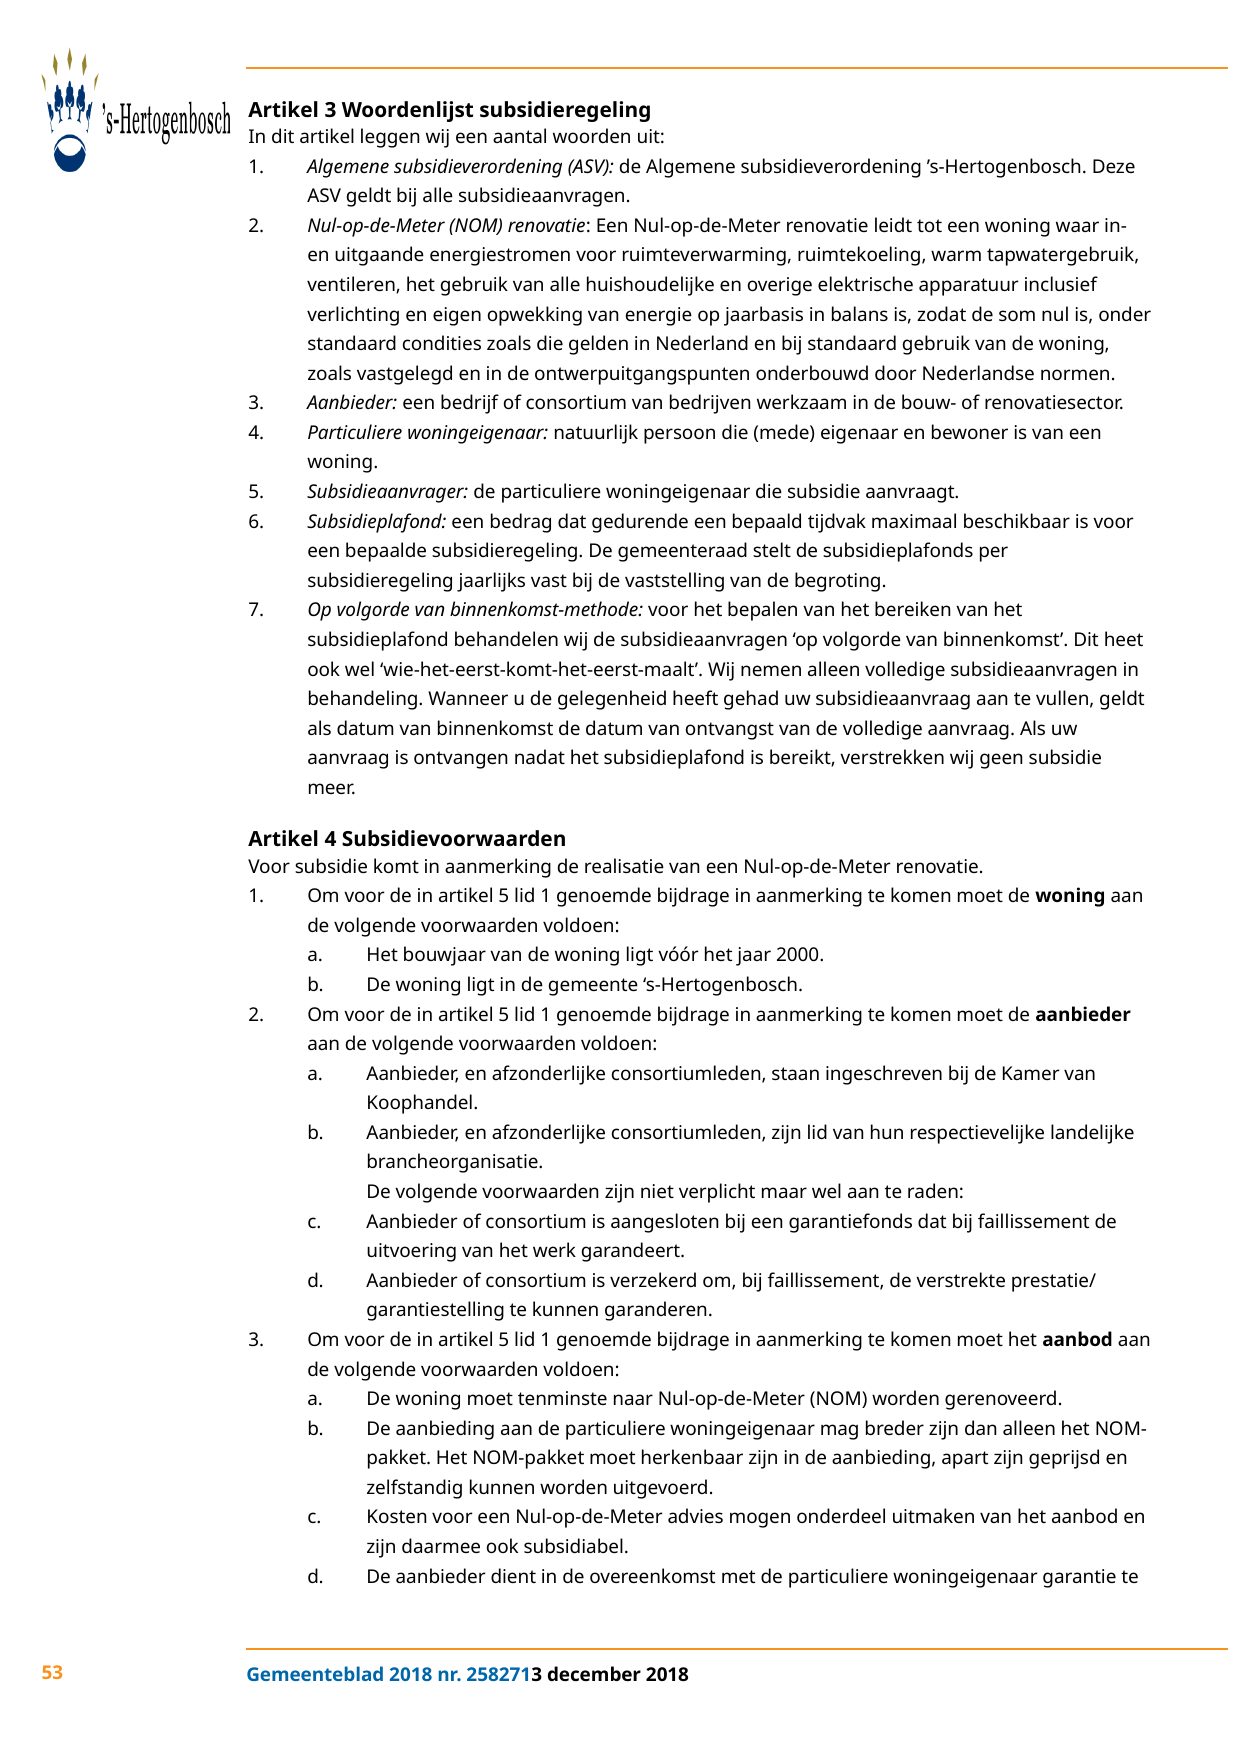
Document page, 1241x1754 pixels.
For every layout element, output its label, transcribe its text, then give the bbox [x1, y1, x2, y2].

list Particuliere woningeigenaar: natuurlijk persoon die (mede) eigenaar en bewoner is van een woning. [248, 419, 1152, 474]
text Voor subsidie komt in aanmerking de realisatie van een Nul-op-de-Meter renovatie. [248, 853, 1152, 879]
list Subsidieplafond: een bedrag dat gedurende een bepaald tijdvak maximaal beschikbaar is voor een bepaalde subsidieregeling. De gemeenteraad stelt de subsidieplafonds per subsidieregeling jaarlijks vast bij de vaststelling van de begroting. [248, 508, 1152, 593]
list De woning moet tenminste naar Nul-op-de-Meter (NOM) worden gerenoveerd. [307, 1385, 1152, 1411]
list De woning ligt in de gemeente ‘s-Hertogenbosch. [307, 971, 1152, 997]
list Aanbieder, en afzonderlijke consortiumleden, staan ingeschreven bij de Kamer van Koophandel. [307, 1060, 1152, 1115]
list Nul-op-de-Meter (NOM) renovatie: Een Nul-op-de-Meter renovatie leidt tot een woning waar in- en uitgaande energiestromen voor ruimteverwarming, ruimtekoeling, warm tapwatergebruik, ventileren, het gebruik van alle huishoudelijke en overige elektrische apparatuur inclusief verlichting en eigen opwekking van energie op jaarbasis in balans is, zodat de som nul is, onder standaard condities zoals die gelden in Nederland en bij standaard gebruik van de woning, zoals vastgelegd en in de ontwerpuitgangspunten onderbouwd door Nederlandse normen. [248, 212, 1152, 386]
list Om voor de in artikel 5 lid 1 genoemde bijdrage in aanmerking te komen moet de aanbieder aan de volgende voorwaarden voldoen: [248, 1001, 1152, 1056]
list De aanbieder dient in de overeenkomst met de particuliere woningeigenaar garantie te [307, 1563, 1152, 1589]
list Aanbieder, en afzonderlijke consortiumleden, zijn lid van hun respectievelijke landelijke brancheorganisatie. [307, 1119, 1152, 1174]
picture [41, 47, 231, 172]
text Artikel 4 Subsidievoorwaarden [248, 824, 1152, 853]
list Het bouwjaar van de woning ligt vóór het jaar 2000. [307, 942, 1152, 967]
list Algemene subsidieverordening (ASV): de Algemene subsidieverordening ’s-Hertogenbosch. Deze ASV geldt bij alle subsidieaanvragen. [248, 153, 1152, 208]
list Om voor de in artikel 5 lid 1 genoemde bijdrage in aanmerking te komen moet de woning aan de volgende voorwaarden voldoen: [248, 882, 1152, 938]
list Subsidieaanvrager: de particuliere woningeigenaar die subsidie aanvraagt. [248, 478, 1152, 504]
text In dit artikel leggen wij een aantal woorden uit: [248, 123, 1152, 149]
list Aanbieder: een bedrijf of consortium van bedrijven werkzaam in de bouw- of renovatiesector. [248, 389, 1152, 415]
list Aanbieder of consortium is aangesloten bij een garantiefonds dat bij faillissement de uitvoering van het werk garandeert. [307, 1208, 1152, 1263]
list Op volgorde van binnenkomst-methode: voor het bepalen van het bereiken van het subsidieplafond behandelen wij de subsidieaanvragen ‘op volgorde van binnenkomst’. Dit heet ook wel ‘wie-het-eerst-komt-het-eerst-maalt’. Wij nemen alleen volledige subsidieaanvragen in behandeling. Wanneer u de gelegenheid heeft gehad uw subsidieaanvraag aan te vullen, geldt als datum van binnenkomst de datum van ontvangst van de volledige aanvraag. Als uw aanvraag is ontvangen nadat het subsidieplafond is bereikt, verstrekken wij geen subsidie meer. [248, 597, 1152, 800]
list De aanbieding aan de particuliere woningeigenaar mag breder zijn dan alleen het NOM-pakket. Het NOM-pakket moet herkenbaar zijn in de aanbieding, apart zijn geprijsd en zelfstandig kunnen worden uitgevoerd. [307, 1415, 1152, 1500]
list Aanbieder of consortium is verzekerd om, bij faillissement, de verstrekte prestatie/ garantiestelling te kunnen garanderen. [307, 1267, 1152, 1322]
list Om voor de in artikel 5 lid 1 genoemde bijdrage in aanmerking te komen moet het aanbod aan de volgende voorwaarden voldoen: [248, 1326, 1152, 1382]
list De volgende voorwaarden zijn niet verplicht maar wel aan te raden: [307, 1178, 1152, 1204]
text Artikel 3 Woordenlijst subsidieregeling [248, 95, 1152, 123]
list Kosten voor een Nul-op-de-Meter advies mogen onderdeel uitmaken van het aanbod en zijn daarmee ook subsidiabel. [307, 1504, 1152, 1559]
